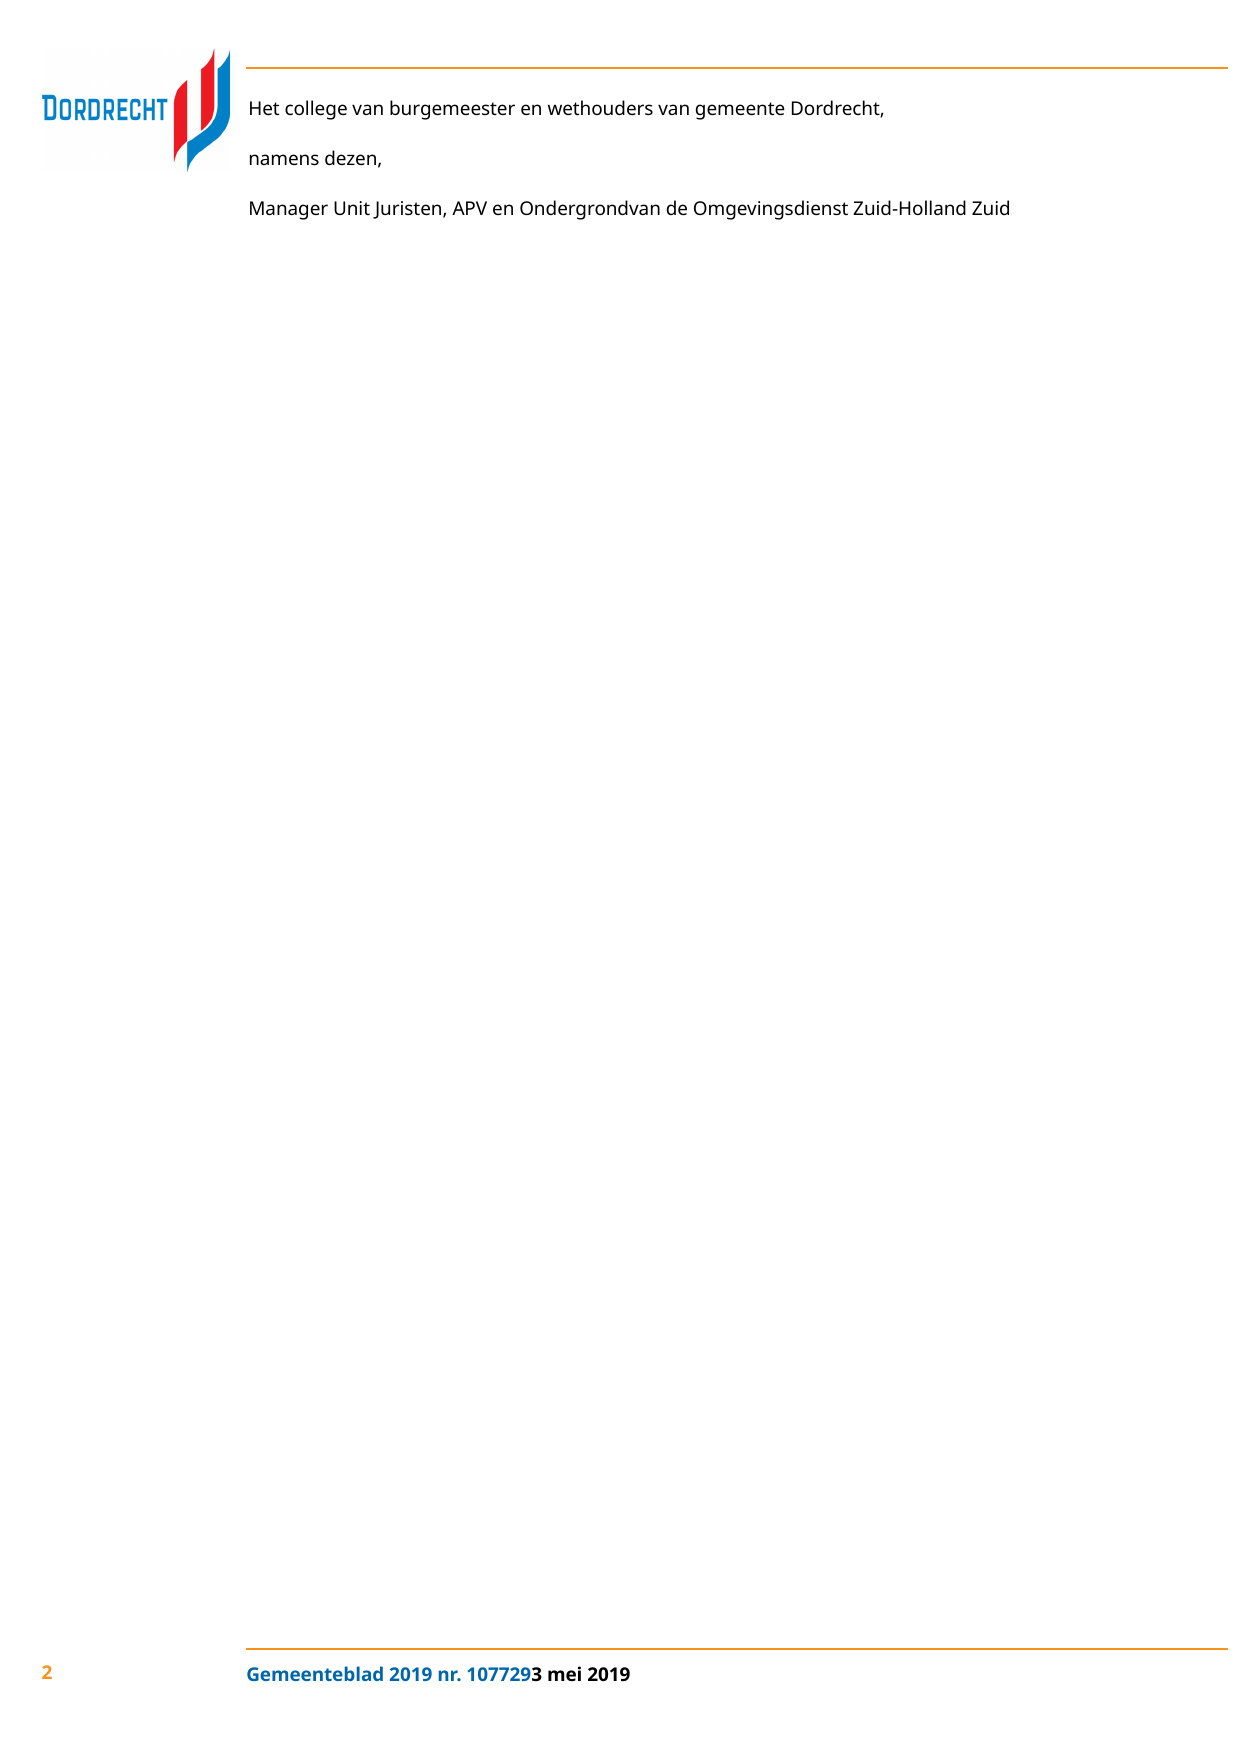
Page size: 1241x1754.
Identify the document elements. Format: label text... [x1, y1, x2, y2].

text Manager Unit Juristen, APV en Ondergrondvan de Omgevingsdienst Zuid-Holland Zuid [248, 196, 1152, 221]
text Het college van burgemeester en wethouders van gemeente Dordrecht, [248, 95, 1152, 121]
text namens dezen, [248, 145, 1152, 171]
picture [41, 47, 231, 172]
